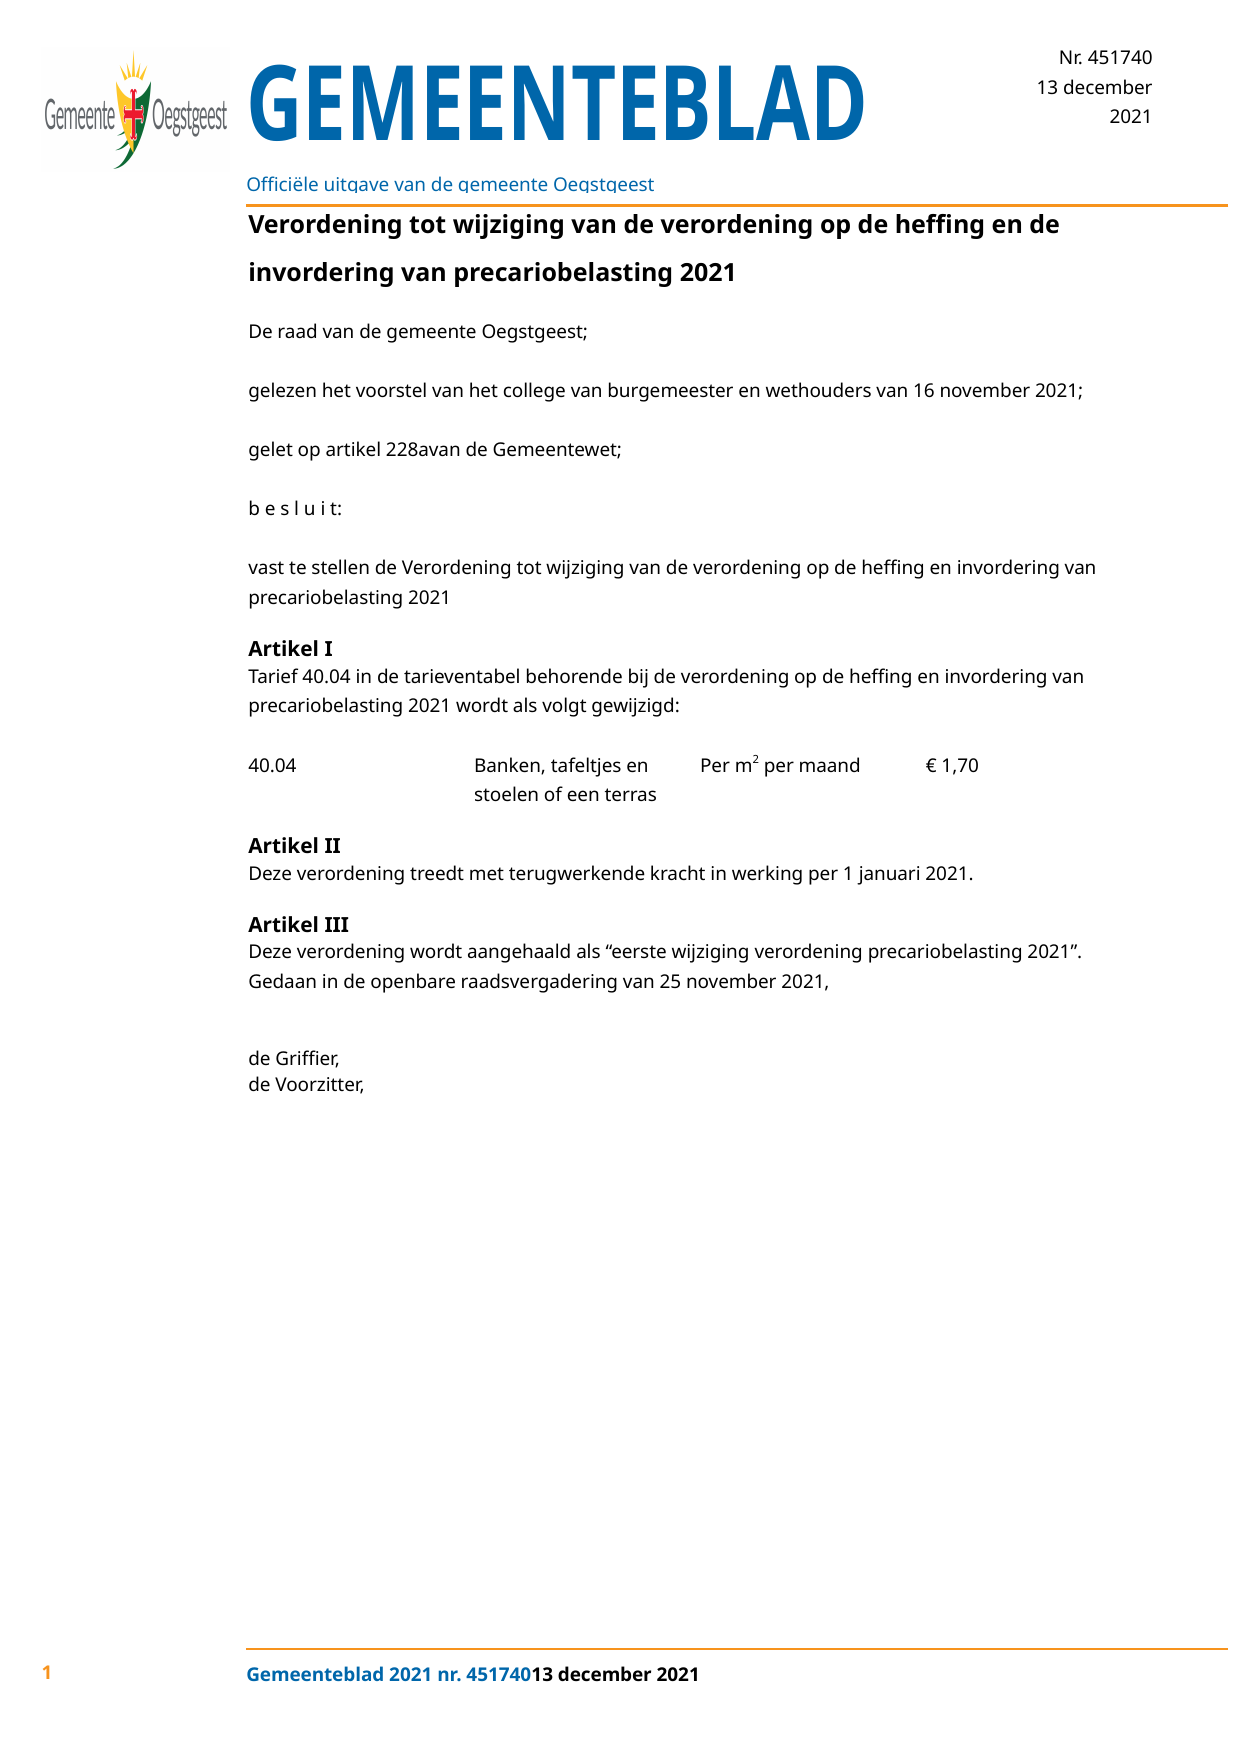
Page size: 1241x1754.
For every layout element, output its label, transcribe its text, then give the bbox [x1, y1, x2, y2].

text Deze verordening treedt met terugwerkende kracht in werking per 1 januari 2021. [248, 860, 1152, 885]
text Artikel III [248, 910, 1152, 938]
text de Voorzitter, [248, 1071, 1152, 1097]
table_header 40.04 [248, 752, 474, 807]
text de Griffier, [248, 1045, 1152, 1071]
text b e s l u i t: [248, 495, 1152, 521]
text Gedaan in de openbare raadsvergadering van 25 november 2021, [248, 968, 1152, 994]
text vast te stellen de Verordening tot wijziging van de verordening op de heffing en invordering van precariobelasting 2021 [248, 554, 1152, 610]
text Artikel II [248, 831, 1152, 860]
text Artikel I [248, 634, 1152, 663]
text De raad van de gemeente Oegstgeest; [248, 318, 1152, 344]
picture [41, 47, 231, 172]
text gelet op artikel 228avan de Gemeentewet; [248, 436, 1152, 462]
text Deze verordening wordt aangehaald als “eerste wijziging verordening precariobelasting 2021”. [248, 938, 1152, 964]
table_header Per m2 per maand [700, 752, 926, 807]
table_header Banken, tafeltjes en stoelen of een terras [474, 752, 700, 807]
text gelezen het voorstel van het college van burgemeester en wethouders van 16 november 2021; [248, 377, 1152, 403]
text Verordening tot wijziging van de verordening op de heffing en de invordering van precariobelasting 2021 [248, 207, 1152, 288]
table_header € 1,70 [926, 752, 1152, 807]
text Tarief 40.04 in de tarieventabel behorende bij de verordening op de heffing en invordering van precariobelasting 2021 wordt als volgt gewijzigd: [248, 663, 1152, 718]
